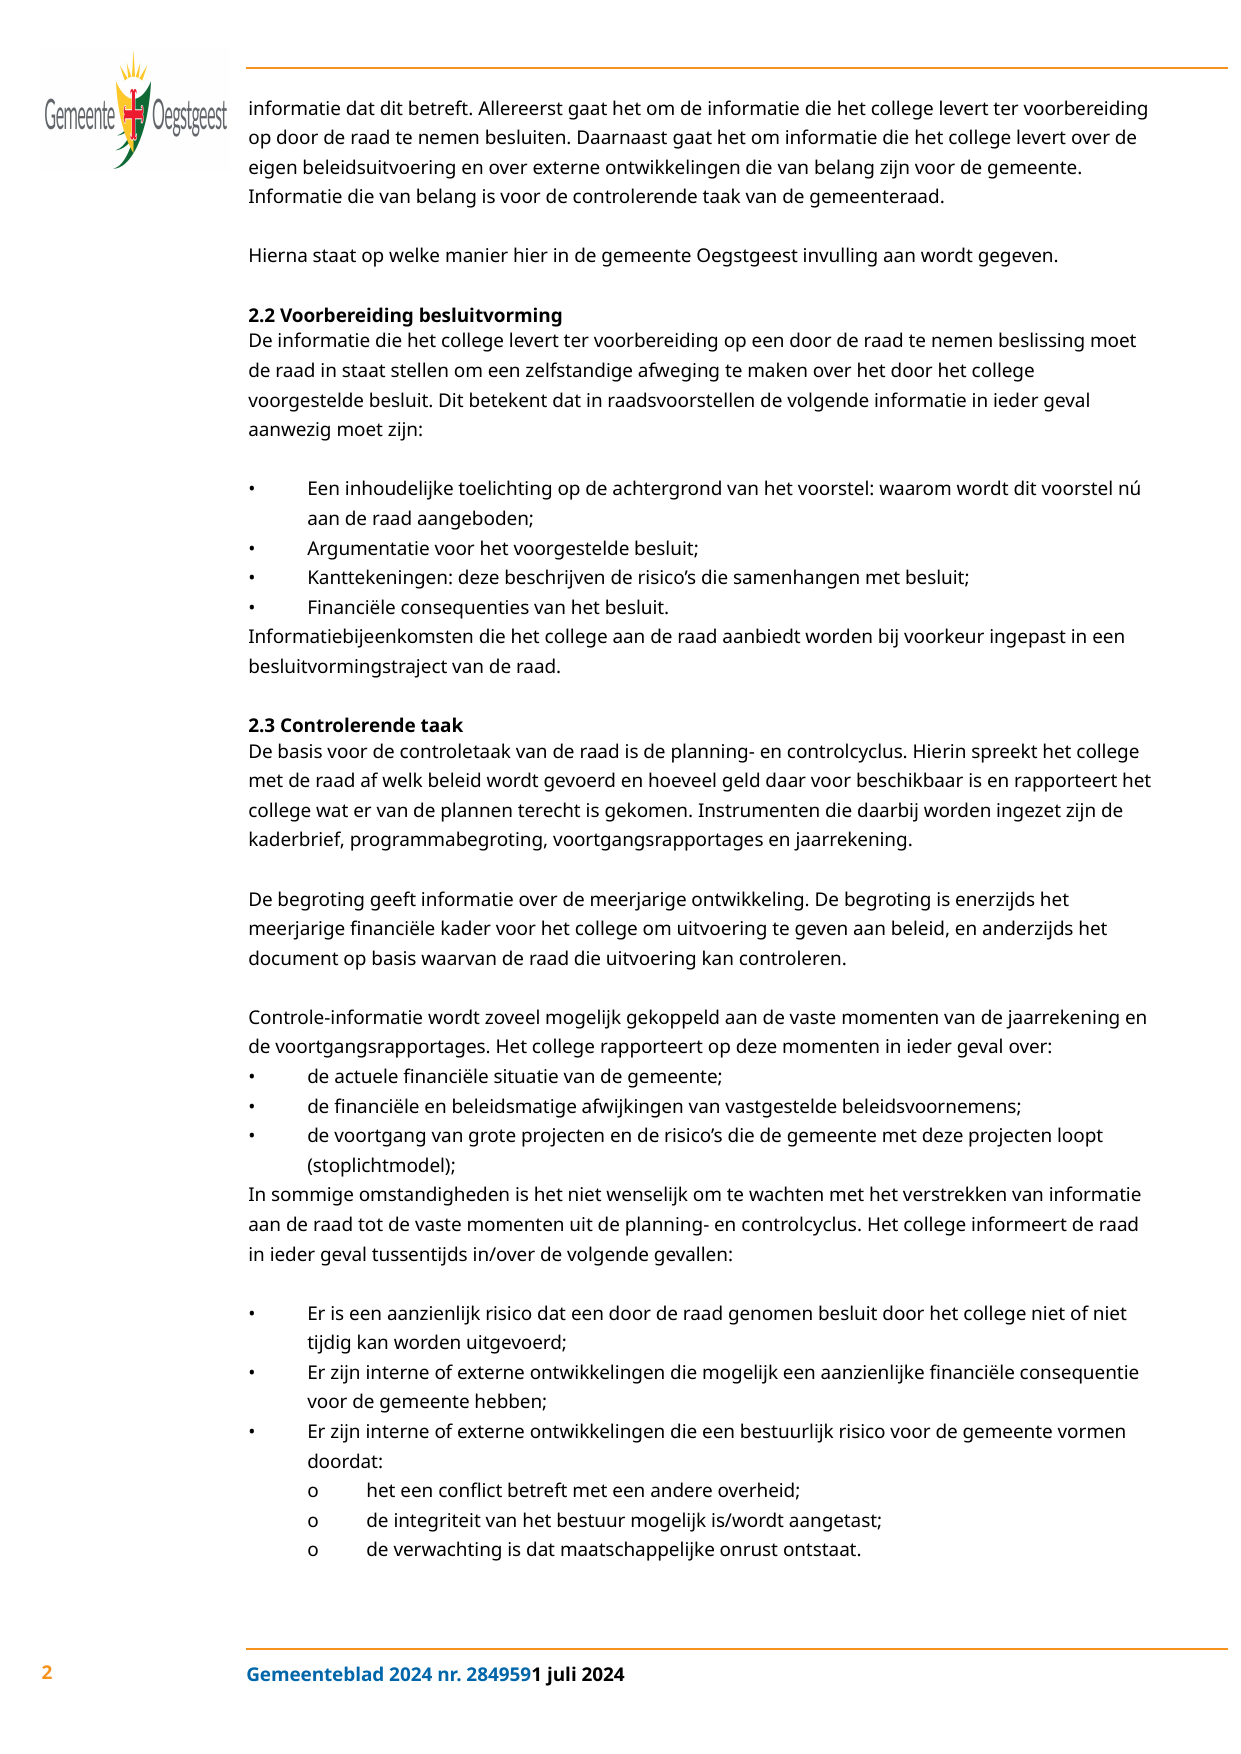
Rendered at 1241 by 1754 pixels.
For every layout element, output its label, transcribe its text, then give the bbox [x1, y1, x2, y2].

list de integriteit van het bestuur mogelijk is/wordt aangetast; [307, 1507, 1152, 1533]
list Financiële consequenties van het besluit. [248, 594, 1152, 619]
text De informatie die het college levert ter voorbereiding op een door de raad te nemen beslissing moet de raad in staat stellen om een zelfstandige afweging te maken over het door het college voorgestelde besluit. Dit betekent dat in raadsvoorstellen de volgende informatie in ieder geval aanwezig moet zijn: [248, 328, 1152, 442]
text informatie dat dit betreft. Allereerst gaat het om de informatie die het college levert ter voorbereiding op door de raad te nemen besluiten. Daarnaast gaat het om informatie die het college levert over de eigen beleidsuitvoering en over externe ontwikkelingen die van belang zijn voor de gemeente. Informatie die van belang is voor de controlerende taak van de gemeenteraad. [248, 95, 1152, 209]
picture [41, 47, 231, 172]
list Een inhoudelijke toelichting op de achtergrond van het voorstel: waarom wordt dit voorstel nú aan de raad aangeboden; [248, 476, 1152, 531]
list het een conflict betreft met een andere overheid; [307, 1477, 1152, 1503]
text In sommige omstandigheden is het niet wenselijk om te wachten met het verstrekken van informatie aan de raad tot de vaste momenten uit de planning- en controlcyclus. Het college informeert de raad in ieder geval tussentijds in/over de volgende gevallen: [248, 1182, 1152, 1267]
list Er zijn interne of externe ontwikkelingen die mogelijk een aanzienlijke financiële consequentie voor de gemeente hebben; [248, 1359, 1152, 1414]
list Kanttekeningen: deze beschrijven de risico’s die samenhangen met besluit; [248, 564, 1152, 590]
list de verwachting is dat maatschappelijke onrust ontstaat. [307, 1537, 1152, 1562]
text 2.3 Controlerende taak [248, 712, 1152, 738]
list Er zijn interne of externe ontwikkelingen die een bestuurlijk risico voor de gemeente vormen doordat: [248, 1418, 1152, 1474]
list Argumentatie voor het voorgestelde besluit; [248, 535, 1152, 560]
list de voortgang van grote projecten en de risico’s die de gemeente met deze projecten loopt (stoplichtmodel); [248, 1122, 1152, 1178]
text De begroting geeft informatie over de meerjarige ontwikkeling. De begroting is enerzijds het meerjarige financiële kader voor het college om uitvoering te geven aan beleid, en anderzijds het document op basis waarvan de raad die uitvoering kan controleren. [248, 886, 1152, 971]
text De basis voor de controletaak van de raad is de planning- en controlcyclus. Hierin spreekt het college met de raad af welk beleid wordt gevoerd en hoeveel geld daar voor beschikbaar is en rapporteert het college wat er van de plannen terecht is gekomen. Instrumenten die daarbij worden ingezet zijn de kaderbrief, programmabegroting, voortgangsrapportages en jaarrekening. [248, 738, 1152, 852]
text Hierna staat op welke manier hier in de gemeente Oegstgeest invulling aan wordt gegeven. [248, 243, 1152, 268]
text Controle-informatie wordt zoveel mogelijk gekoppeld aan de vaste momenten van de jaarrekening en de voortgangsrapportages. Het college rapporteert op deze momenten in ieder geval over: [248, 1004, 1152, 1059]
list Er is een aanzienlijk risico dat een door de raad genomen besluit door het college niet of niet tijdig kan worden uitgevoerd; [248, 1300, 1152, 1355]
list de actuele financiële situatie van de gemeente; [248, 1063, 1152, 1089]
text Informatiebijeenkomsten die het college aan de raad aanbiedt worden bij voorkeur ingepast in een besluitvormingstraject van de raad. [248, 623, 1152, 679]
list de financiële en beleidsmatige afwijkingen van vastgestelde beleidsvoornemens; [248, 1093, 1152, 1119]
text 2.2 Voorbereiding besluitvorming [248, 302, 1152, 328]
